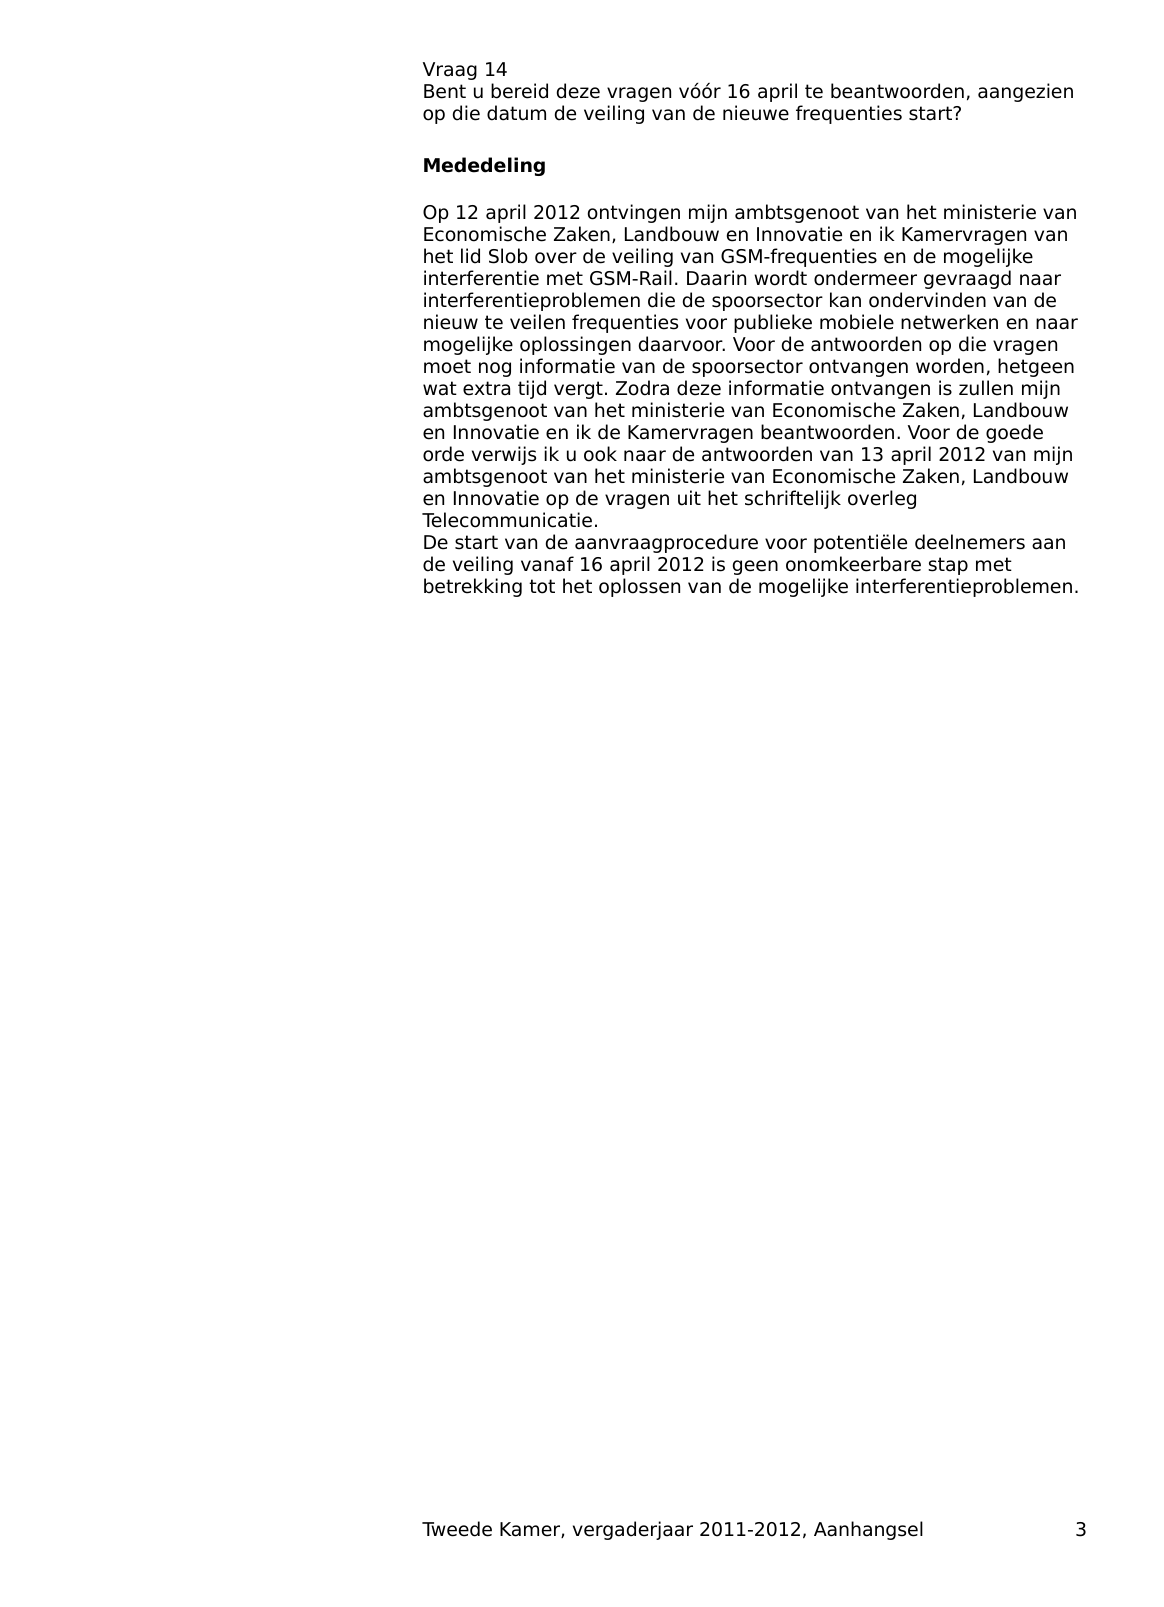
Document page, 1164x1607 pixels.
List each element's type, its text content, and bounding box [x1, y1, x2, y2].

text Op 12 april 2012 ontvingen mijn ambtsgenoot van het ministerie van Economische Zaken, Landbouw en Innovatie en ik Kamervragen van het lid Slob over de veiling van GSM-frequenties en de mogelijke interferentie met GSM-Rail. Daarin wordt ondermeer gevraagd naar interferentieproblemen die de spoorsector kan ondervinden van de nieuw te veilen frequenties voor publieke mobiele netwerken en naar mogelijke oplossingen daarvoor. Voor de antwoorden op die vragen moet nog informatie van de spoorsector ontvangen worden, hetgeen wat extra tijd vergt. Zodra deze informatie ontvangen is zullen mijn ambtsgenoot van het ministerie van Economische Zaken, Landbouw en Innovatie en ik de Kamervragen beantwoorden. Voor de goede orde verwijs ik u ook naar de antwoorden van 13 april 2012 van mijn ambtsgenoot van het ministerie van Economische Zaken, Landbouw en Innovatie op de vragen uit het schriftelijk overleg Telecommunicatie. [422, 202, 1087, 532]
subtitle Mededeling [422, 155, 1087, 177]
text Bent u bereid deze vragen vóór 16 april te beantwoorden, aangezien op die datum de veiling van de nieuwe frequenties start? [422, 81, 1087, 125]
text De start van de aanvraagprocedure voor potentiële deelnemers aan de veiling vanaf 16 april 2012 is geen onomkeerbare stap met betrekking tot het oplossen van de mogelijke interferentieproblemen. [422, 532, 1087, 598]
text Vraag 14 [422, 59, 1087, 81]
